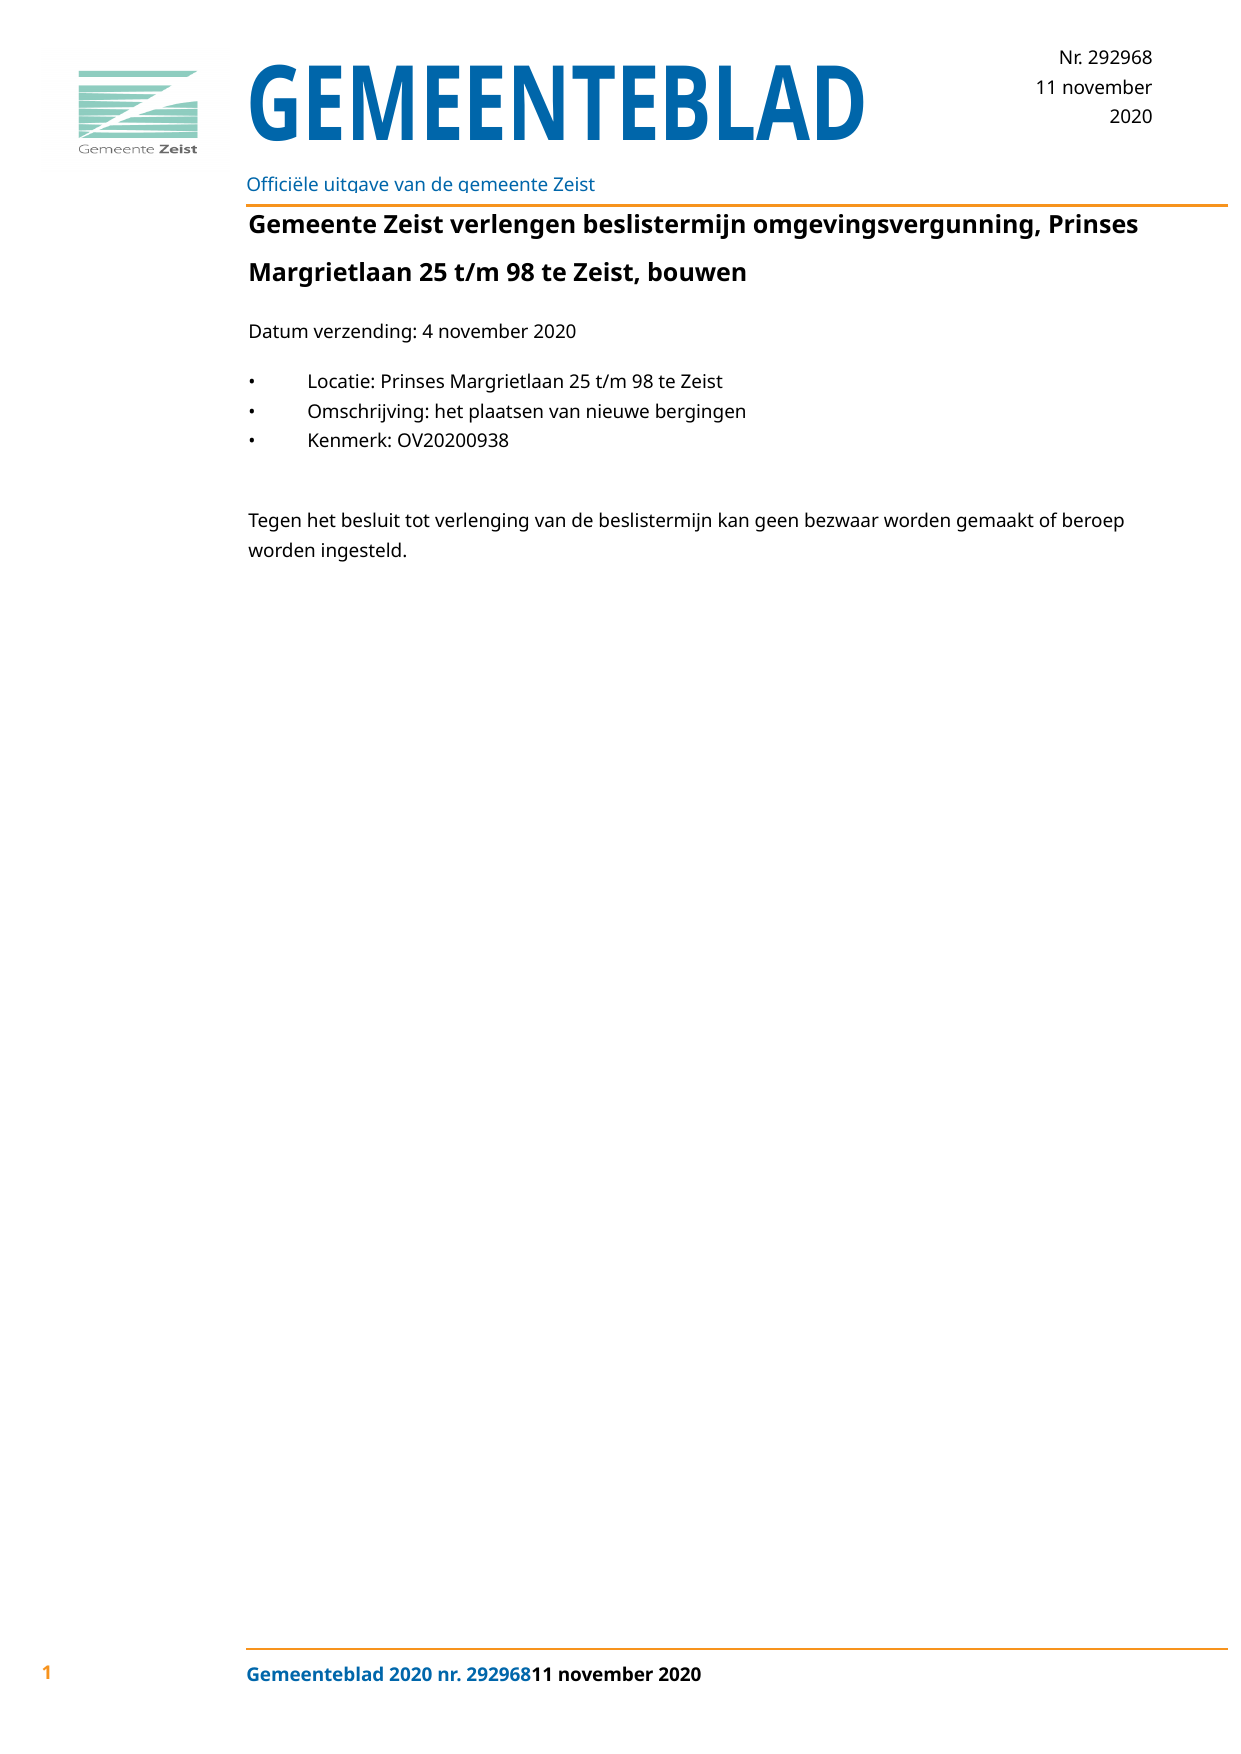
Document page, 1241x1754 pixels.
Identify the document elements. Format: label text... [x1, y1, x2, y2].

list Omschrijving: het plaatsen van nieuwe bergingen [248, 398, 1152, 424]
text Tegen het besluit tot verlenging van de beslistermijn kan geen bezwaar worden gemaakt of beroep worden ingesteld. [248, 507, 1152, 563]
text Gemeente Zeist verlengen beslistermijn omgevingsvergunning, Prinses Margrietlaan 25 t/m 98 te Zeist, bouwen [248, 207, 1152, 288]
text Datum verzending: 4 november 2020 [248, 318, 1152, 344]
picture [41, 47, 231, 172]
list Locatie: Prinses Margrietlaan 25 t/m 98 te Zeist [248, 368, 1152, 394]
list Kenmerk: OV20200938 [248, 427, 1152, 453]
